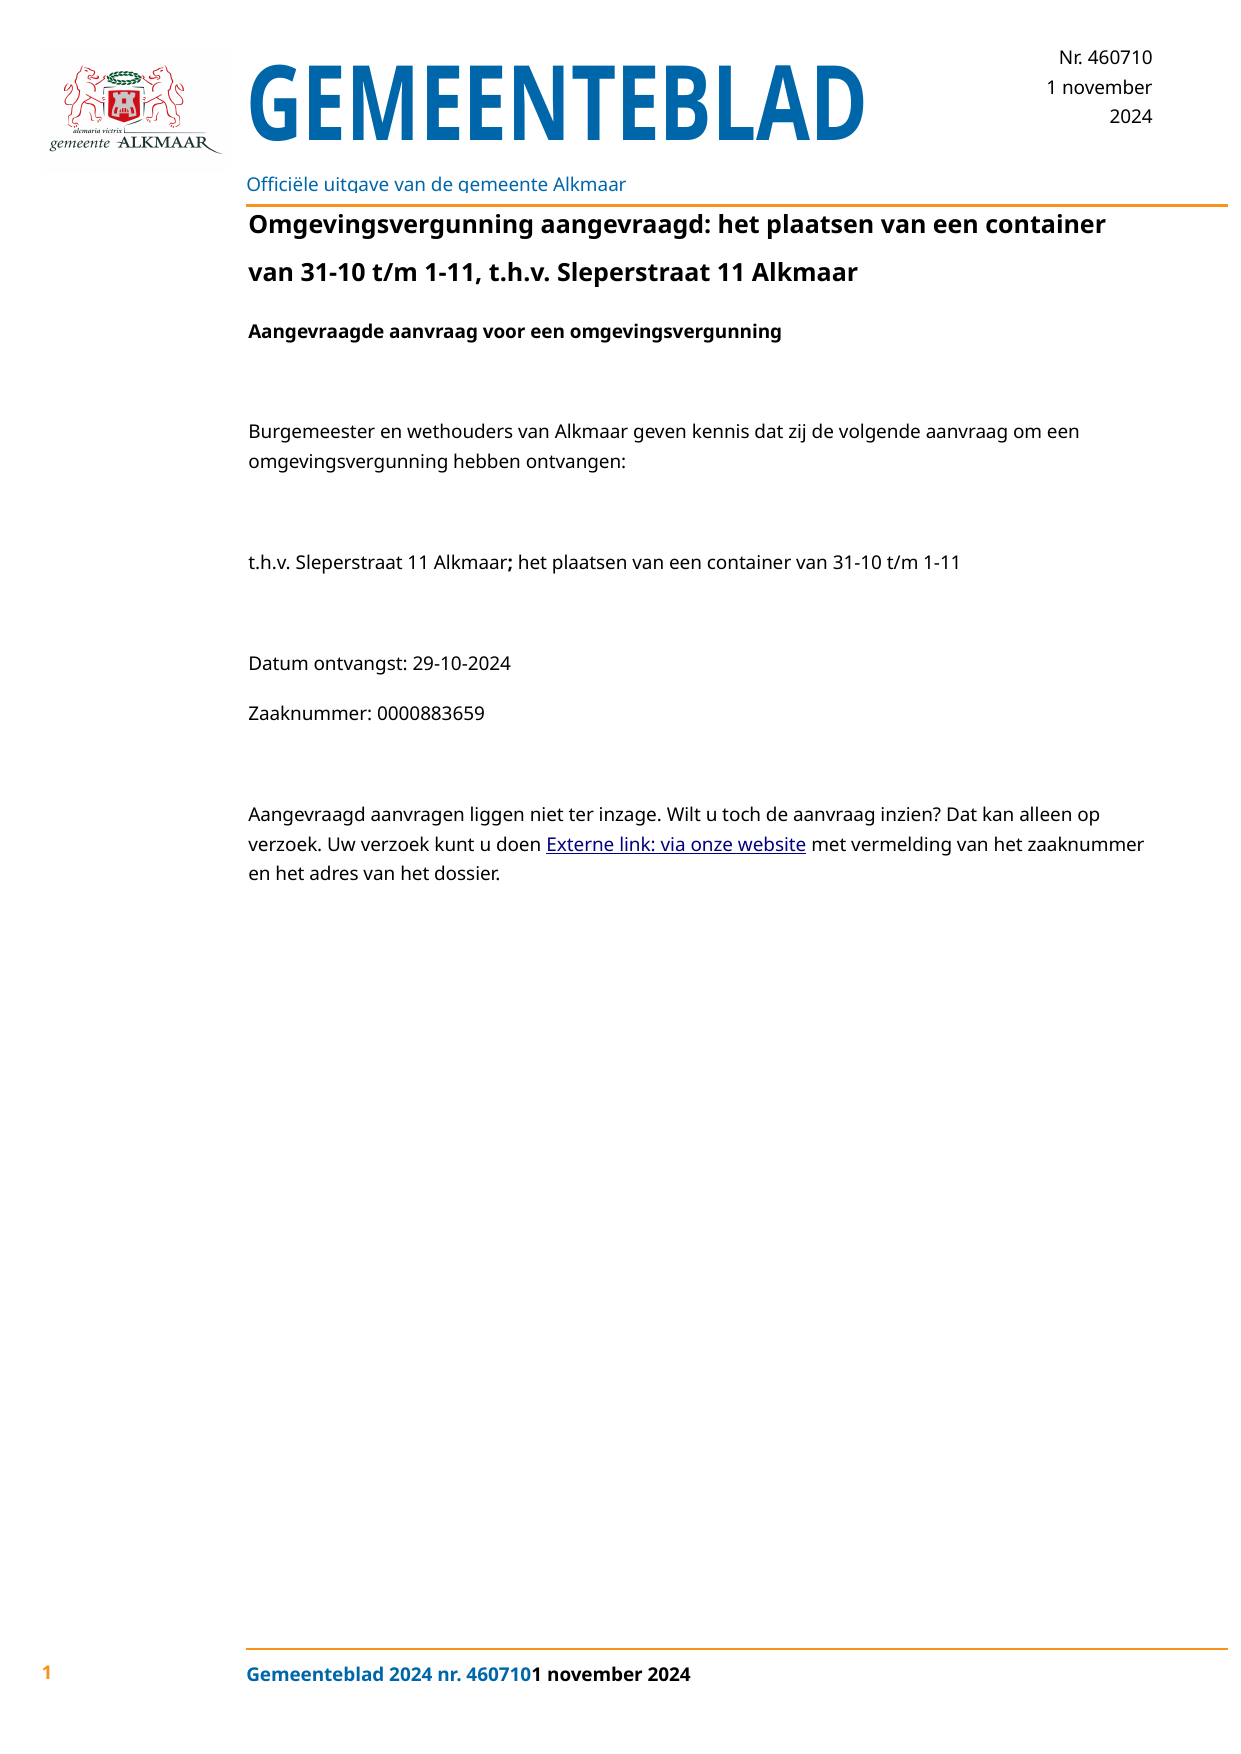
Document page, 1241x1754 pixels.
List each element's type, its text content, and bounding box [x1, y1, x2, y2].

text Aangevraagd aanvragen liggen niet ter inzage. Wilt u toch de aanvraag inzien? Dat kan alleen op verzoek. Uw verzoek kunt u doen Externe link: via onze website met vermelding van het zaaknummer en het adres van het dossier. [248, 801, 1152, 886]
picture [41, 47, 231, 172]
text Burgemeester en wethouders van Alkmaar geven kennis dat zij de volgende aanvraag om een omgevingsvergunning hebben ontvangen: [248, 419, 1152, 474]
text Omgevingsvergunning aangevraagd: het plaatsen van een container van 31-10 t/m 1-11, t.h.v. Sleperstraat 11 Alkmaar [248, 207, 1152, 288]
text Aangevraagde aanvraag voor een omgevingsvergunning [248, 318, 1152, 344]
text t.h.v. Sleperstraat 11 Alkmaar; het plaatsen van een container van 31-10 t/m 1-11 [248, 549, 1152, 575]
text Zaaknummer: 0000883659 [248, 700, 1152, 726]
text Datum ontvangst: 29-10-2024 [248, 650, 1152, 676]
